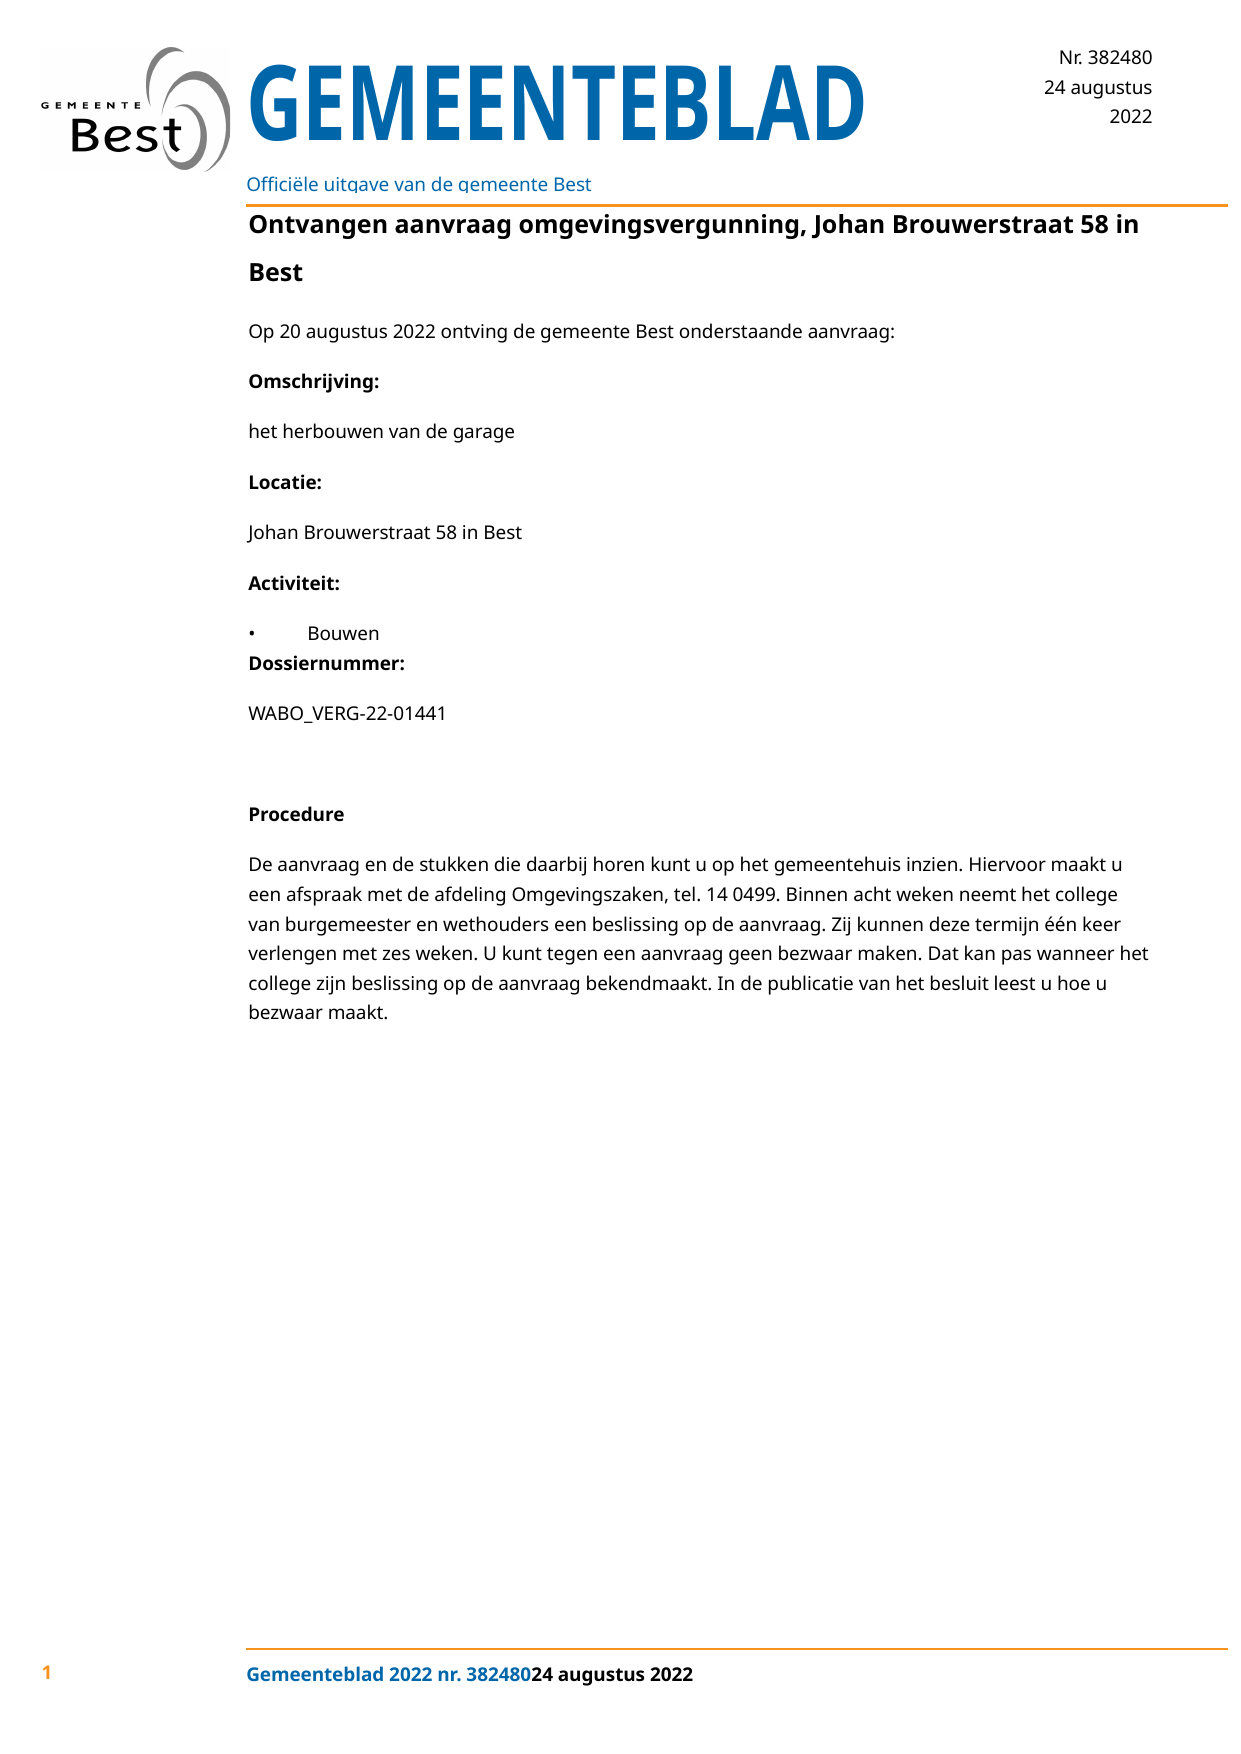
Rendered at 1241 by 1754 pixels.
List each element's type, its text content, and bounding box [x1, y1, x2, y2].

text Ontvangen aanvraag omgevingsvergunning, Johan Brouwerstraat 58 in Best [248, 207, 1152, 288]
text Dossiernummer: [248, 650, 1152, 676]
text Johan Brouwerstraat 58 in Best [248, 519, 1152, 545]
text Op 20 augustus 2022 ontving de gemeente Best onderstaande aanvraag: [248, 318, 1152, 344]
text Locatie: [248, 469, 1152, 495]
text het herbouwen van de garage [248, 419, 1152, 444]
text Omschrijving: [248, 368, 1152, 394]
text Activiteit: [248, 570, 1152, 596]
list Bouwen [248, 620, 1152, 646]
picture [41, 47, 231, 172]
text De aanvraag en de stukken die daarbij horen kunt u op het gemeentehuis inzien. Hiervoor maakt u een afspraak met de afdeling Omgevingszaken, tel. 14 0499. Binnen acht weken neemt het college van burgemeester en wethouders een beslissing op de aanvraag. Zij kunnen deze termijn één keer verlengen met zes weken. U kunt tegen een aanvraag geen bezwaar maken. Dat kan pas wanneer het college zijn beslissing op de aanvraag bekendmaakt. In de publicatie van het besluit leest u hoe u bezwaar maakt. [248, 852, 1152, 1025]
text WABO_VERG-22-01441 [248, 700, 1152, 726]
text Procedure [248, 801, 1152, 827]
